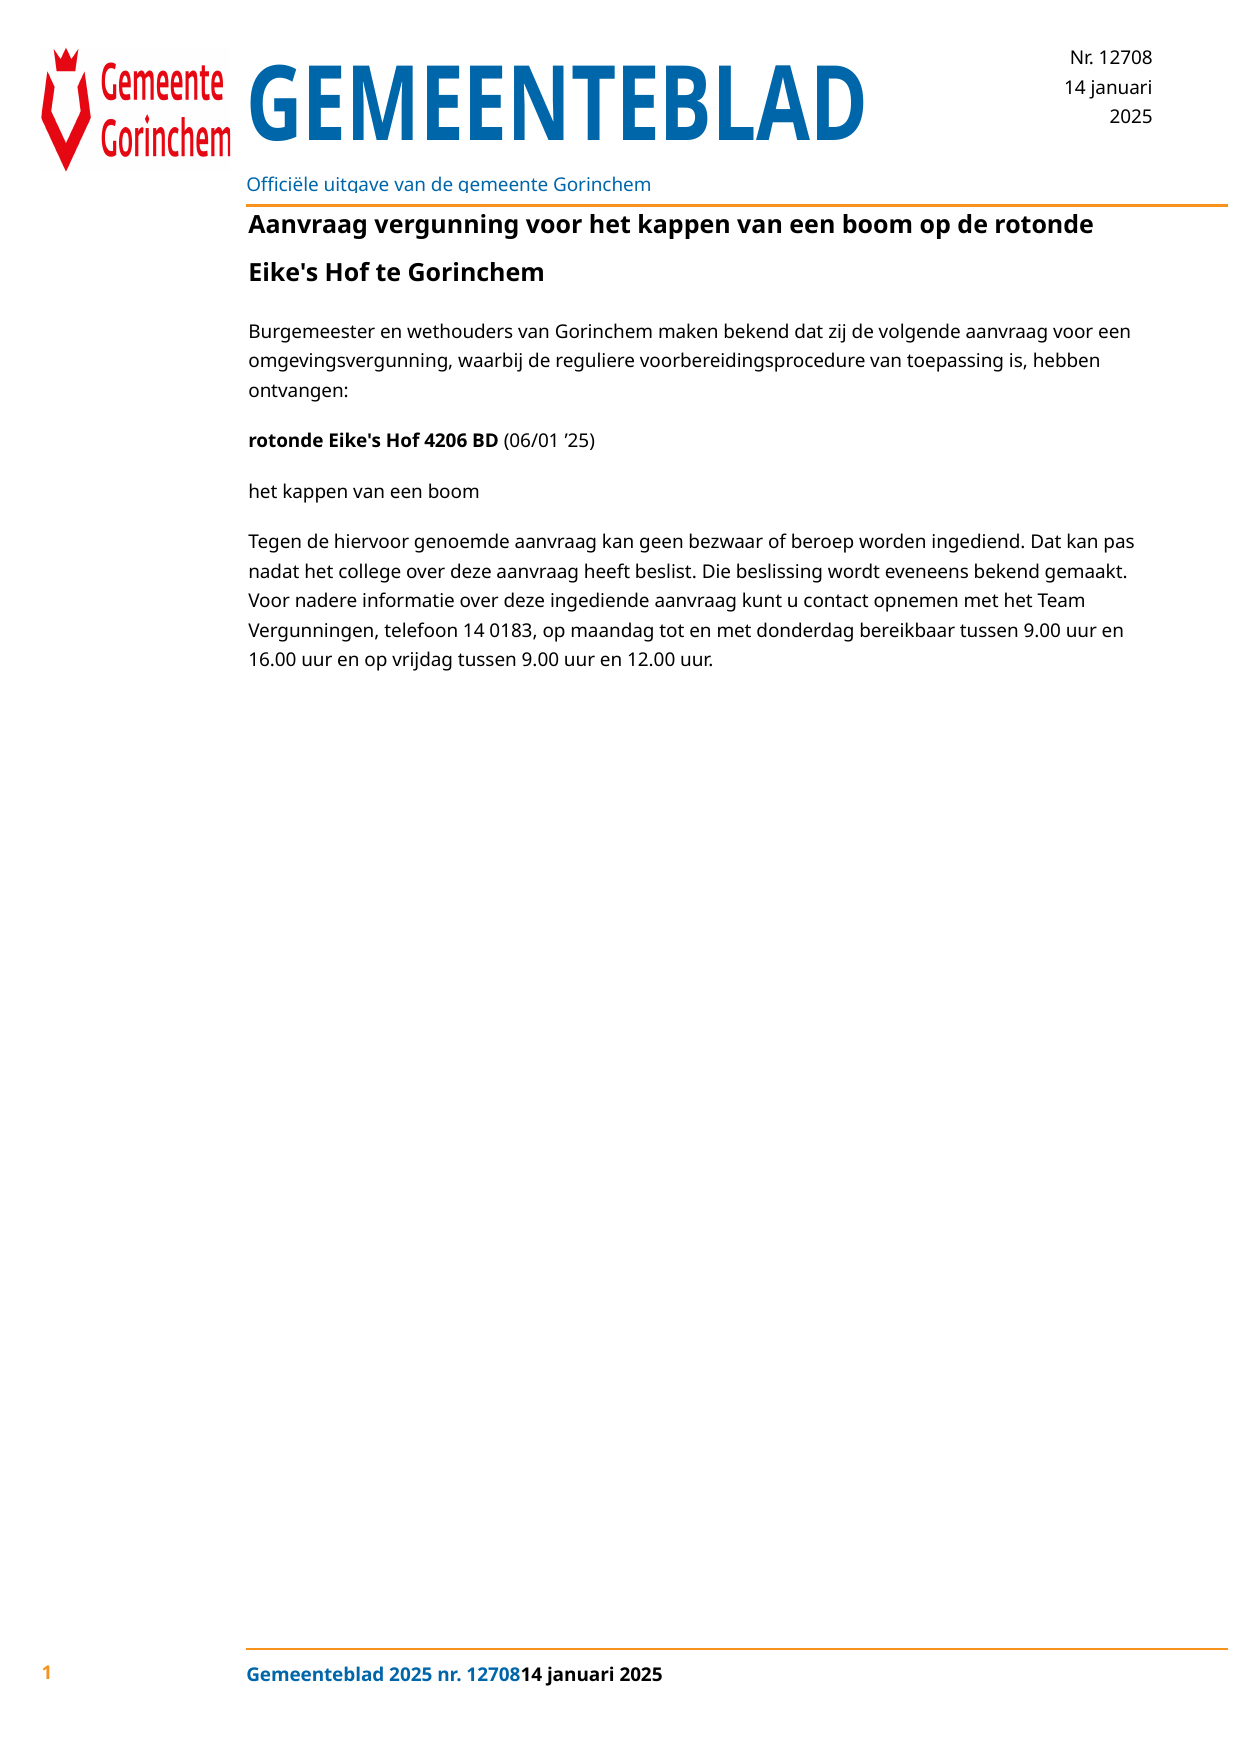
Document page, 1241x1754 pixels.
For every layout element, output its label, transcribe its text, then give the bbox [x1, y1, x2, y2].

text Burgemeester en wethouders van Gorinchem maken bekend dat zij de volgende aanvraag voor een omgevingsvergunning, waarbij de reguliere voorbereidingsprocedure van toepassing is, hebben ontvangen: [248, 318, 1152, 403]
text het kappen van een boom [248, 478, 1152, 504]
text Aanvraag vergunning voor het kappen van een boom op de rotonde Eike's Hof te Gorinchem [248, 207, 1152, 288]
text rotonde Eike's Hof 4206 BD (06/01 ’25) [248, 427, 1152, 453]
text Tegen de hiervoor genoemde aanvraag kan geen bezwaar of beroep worden ingediend. Dat kan pas nadat het college over deze aanvraag heeft beslist. Die beslissing wordt eveneens bekend gemaakt. Voor nadere informatie over deze ingediende aanvraag kunt u contact opnemen met het Team Vergunningen, telefoon 14 0183, op maandag tot en met donderdag bereikbaar tussen 9.00 uur en 16.00 uur en op vrijdag tussen 9.00 uur en 12.00 uur. [248, 528, 1152, 672]
picture [41, 47, 231, 172]
